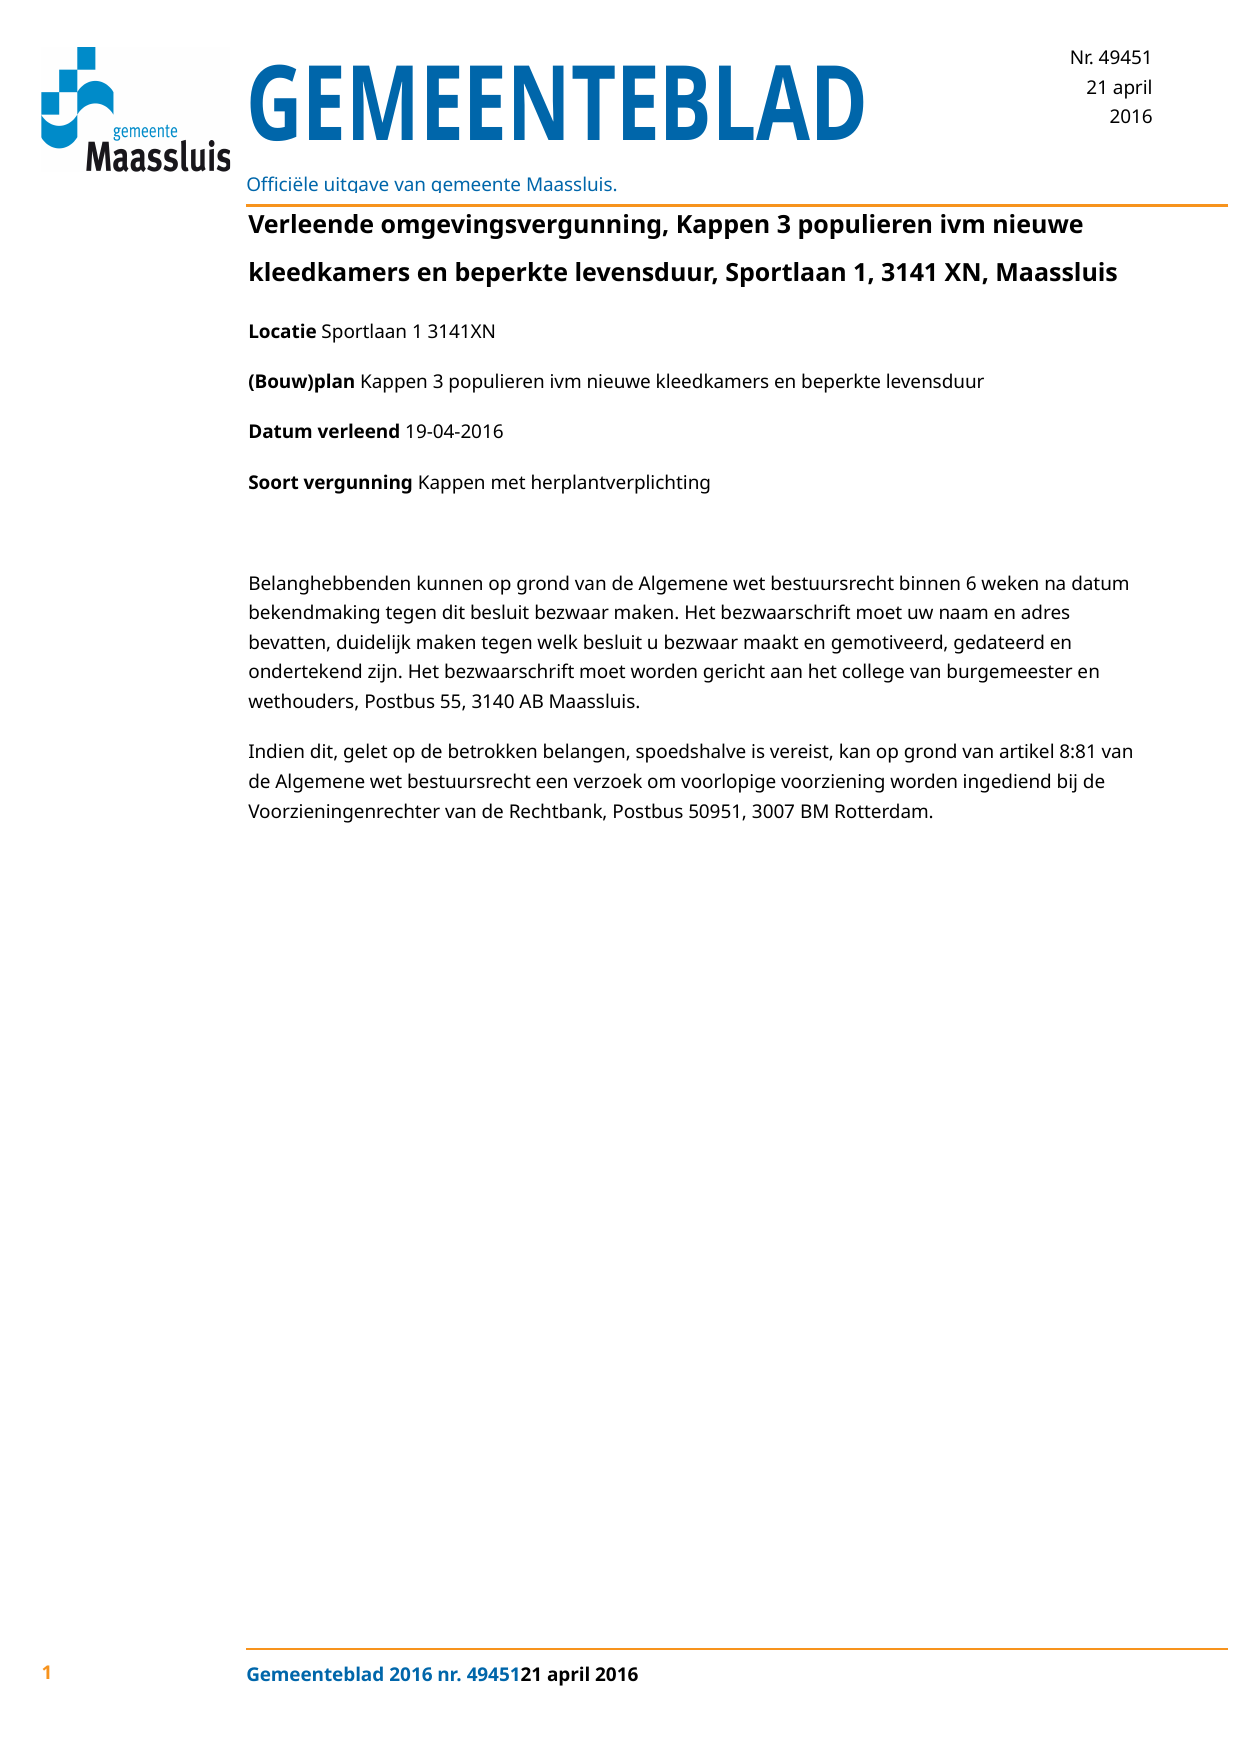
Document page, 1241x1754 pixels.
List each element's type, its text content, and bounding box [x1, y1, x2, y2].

text Belanghebbenden kunnen op grond van de Algemene wet bestuursrecht binnen 6 weken na datum bekendmaking tegen dit besluit bezwaar maken. Het bezwaarschrift moet uw naam en adres bevatten, duidelijk maken tegen welk besluit u bezwaar maakt en gemotiveerd, gedateerd en ondertekend zijn. Het bezwaarschrift moet worden gericht aan het college van burgemeester en wethouders, Postbus 55, 3140 AB Maassluis. [248, 570, 1152, 714]
text Verleende omgevingsvergunning, Kappen 3 populieren ivm nieuwe kleedkamers en beperkte levensduur, Sportlaan 1, 3141 XN, Maassluis [248, 207, 1152, 288]
text (Bouw)plan Kappen 3 populieren ivm nieuwe kleedkamers en beperkte levensduur [248, 368, 1152, 394]
picture [41, 47, 77, 92]
picture [41, 47, 231, 172]
text Soort vergunning Kappen met herplantverplichting [248, 469, 1152, 495]
text Datum verleend 19-04-2016 [248, 419, 1152, 444]
text Indien dit, gelet op de betrokken belangen, spoedshalve is vereist, kan op grond van artikel 8:81 van de Algemene wet bestuursrecht een verzoek om voorlopige voorziening worden ingediend bij de Voorzieningenrechter van de Rechtbank, Postbus 50951, 3007 BM Rotterdam. [248, 739, 1152, 824]
text Locatie Sportlaan 1 3141XN [248, 318, 1152, 344]
